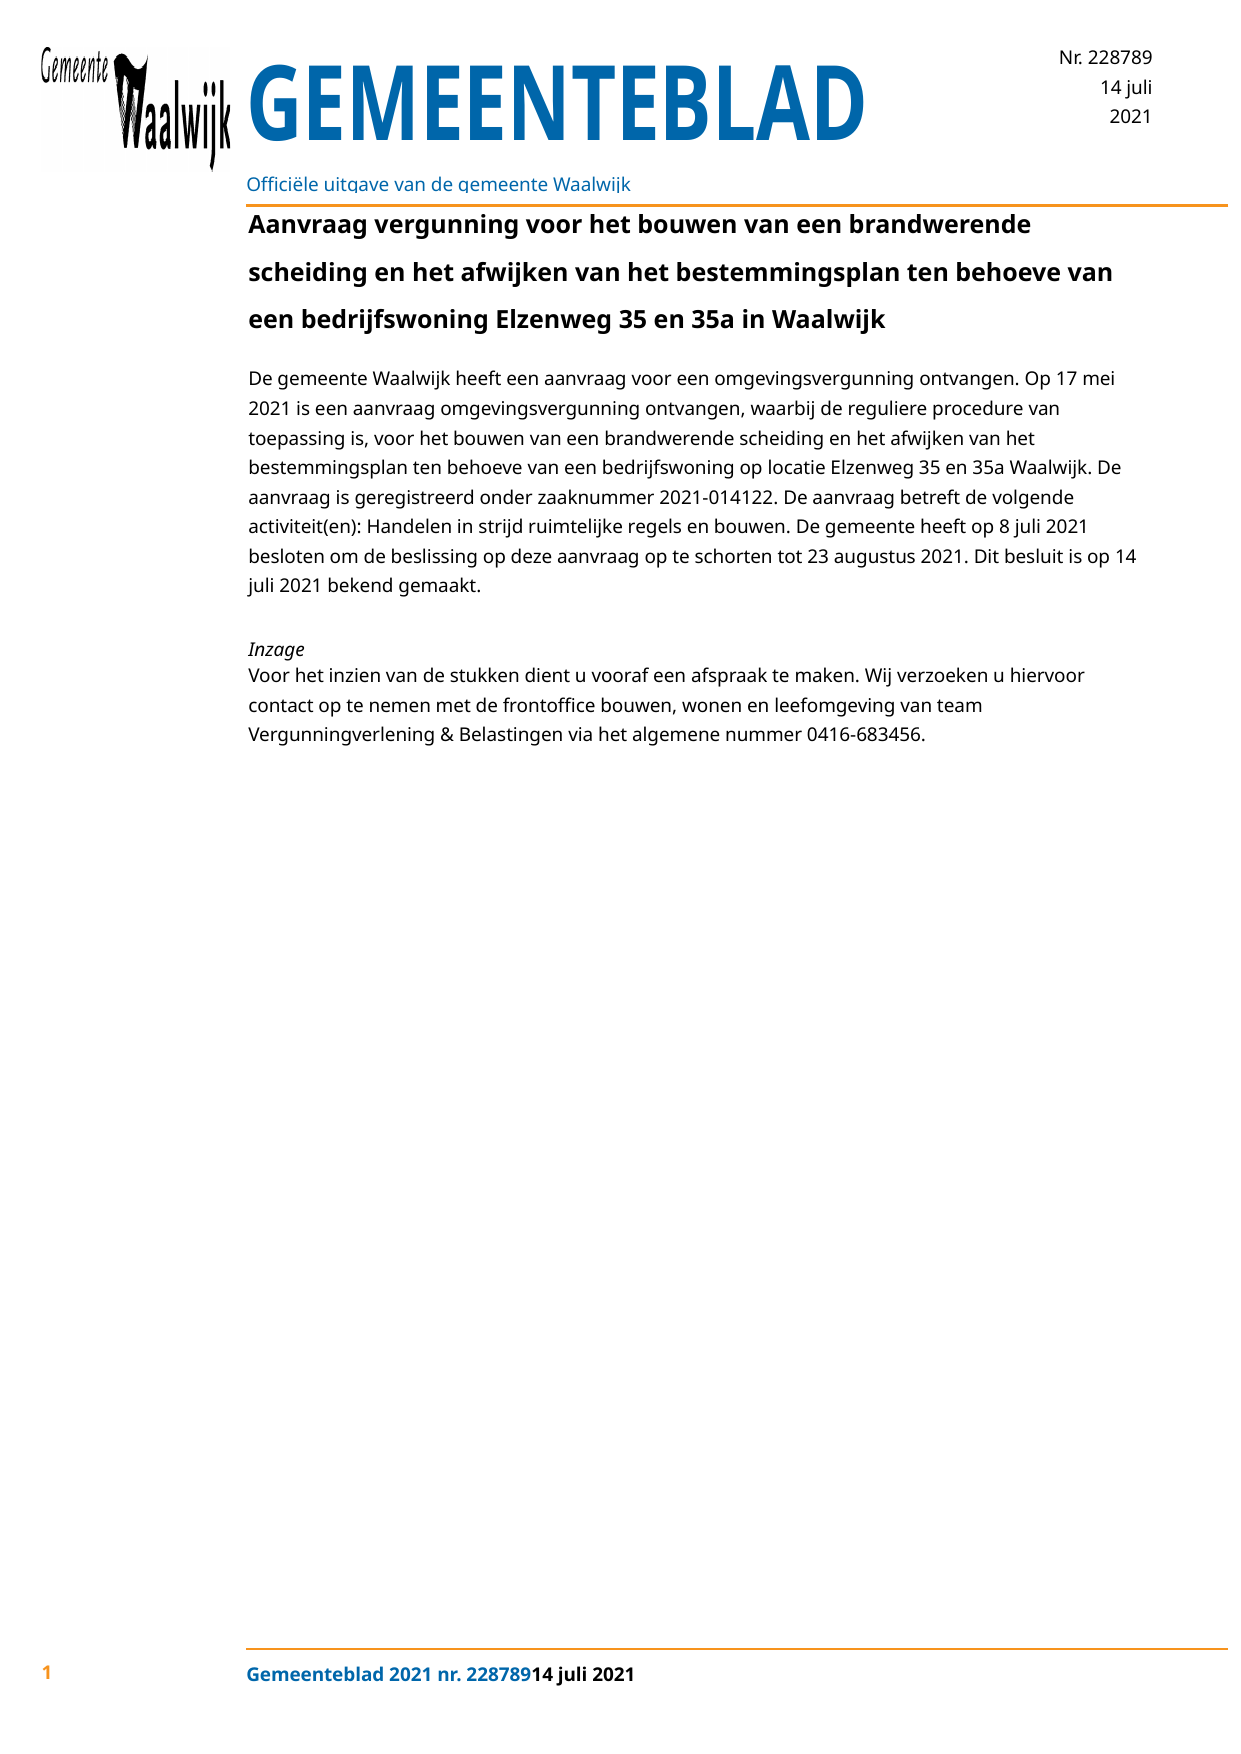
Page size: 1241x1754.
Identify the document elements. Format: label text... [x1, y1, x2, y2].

text Inzage [248, 637, 1152, 662]
text Aanvraag vergunning voor het bouwen van een brandwerende scheiding en het afwijken van het bestemmingsplan ten behoeve van een bedrijfswoning Elzenweg 35 en 35a in Waalwijk [248, 207, 1152, 336]
text De gemeente Waalwijk heeft een aanvraag voor een omgevingsvergunning ontvangen. Op 17 mei 2021 is een aanvraag omgevingsvergunning ontvangen, waarbij de reguliere procedure van toepassing is, voor het bouwen van een brandwerende scheiding en het afwijken van het bestemmingsplan ten behoeve van een bedrijfswoning op locatie Elzenweg 35 en 35a Waalwijk. De aanvraag is geregistreerd onder zaaknummer 2021-014122. De aanvraag betreft de volgende activiteit(en): Handelen in strijd ruimtelijke regels en bouwen. De gemeente heeft op 8 juli 2021 besloten om de beslissing op deze aanvraag op te schorten tot 23 augustus 2021. Dit besluit is op 14 juli 2021 bekend gemaakt. [248, 366, 1152, 598]
picture [41, 47, 231, 172]
text Voor het inzien van de stukken dient u vooraf een afspraak te maken. Wij verzoeken u hiervoor contact op te nemen met de frontoffice bouwen, wonen en leefomgeving van team Vergunningverlening & Belastingen via het algemene nummer 0416-683456. [248, 662, 1152, 747]
